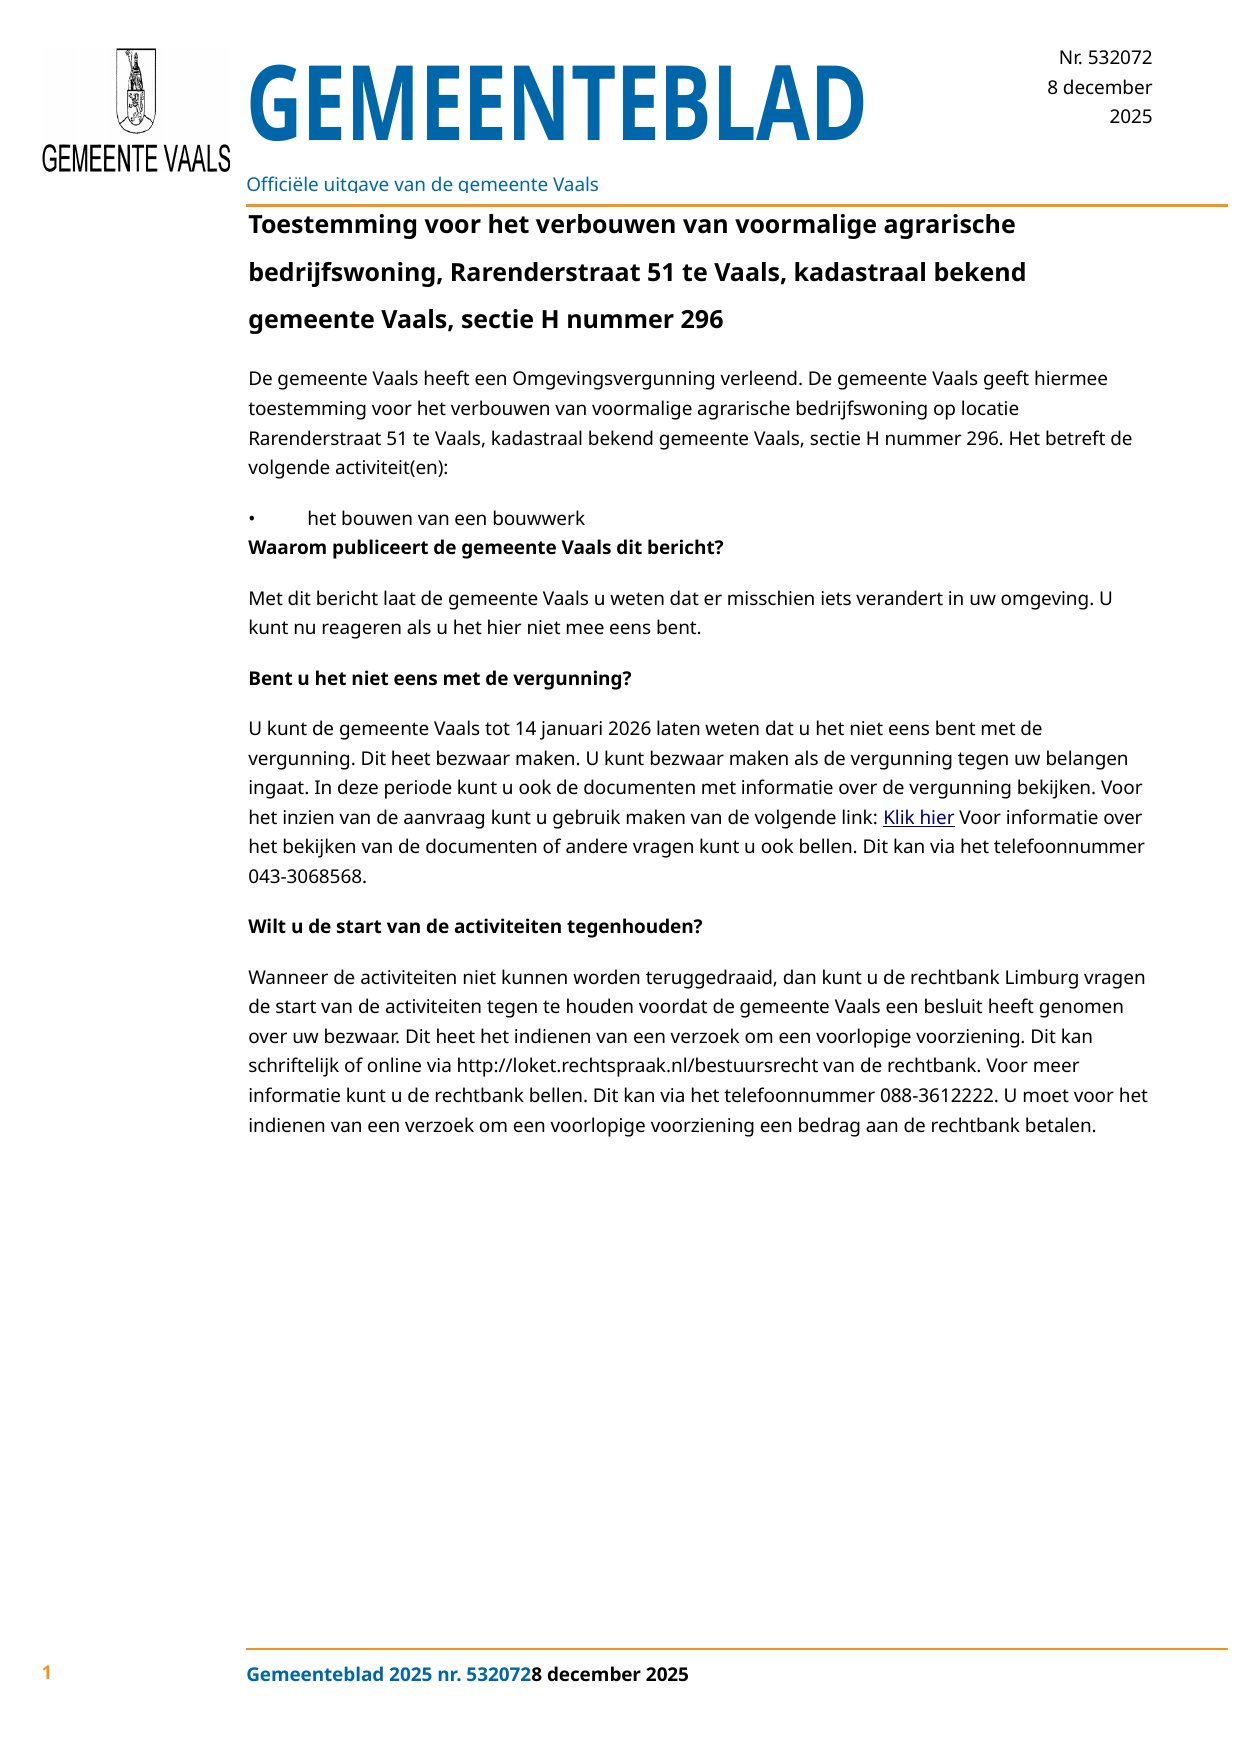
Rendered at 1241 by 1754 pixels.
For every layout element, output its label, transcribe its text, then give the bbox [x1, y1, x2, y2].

picture [41, 47, 231, 172]
text Waarom publiceert de gemeente Vaals dit bericht? [248, 534, 1152, 560]
text U kunt de gemeente Vaals tot 14 januari 2026 laten weten dat u het niet eens bent met de vergunning. Dit heet bezwaar maken. U kunt bezwaar maken als de vergunning tegen uw belangen ingaat. In deze periode kunt u ook de documenten met informatie over de vergunning bekijken. Voor het inzien van de aanvraag kunt u gebruik maken van de volgende link: Klik hier Voor informatie over het bekijken van de documenten of andere vragen kunt u ook bellen. Dit kan via het telefoonnummer 043-3068568. [248, 715, 1152, 889]
text Wilt u de start van de activiteiten tegenhouden? [248, 913, 1152, 939]
text Met dit bericht laat de gemeente Vaals u weten dat er misschien iets verandert in uw omgeving. U kunt nu reageren als u het hier niet mee eens bent. [248, 585, 1152, 640]
text De gemeente Vaals heeft een Omgevingsvergunning verleend. De gemeente Vaals geeft hiermee toestemming voor het verbouwen van voormalige agrarische bedrijfswoning op locatie Rarenderstraat 51 te Vaals, kadastraal bekend gemeente Vaals, sectie H nummer 296. Het betreft de volgende activiteit(en): [248, 366, 1152, 480]
list het bouwen van een bouwwerk [248, 505, 1152, 530]
text Bent u het niet eens met de vergunning? [248, 665, 1152, 690]
text Toestemming voor het verbouwen van voormalige agrarische bedrijfswoning, Rarenderstraat 51 te Vaals, kadastraal bekend gemeente Vaals, sectie H nummer 296 [248, 207, 1152, 336]
text Wanneer de activiteiten niet kunnen worden teruggedraaid, dan kunt u de rechtbank Limburg vragen de start van de activiteiten tegen te houden voordat de gemeente Vaals een besluit heeft genomen over uw bezwaar. Dit heet het indienen van een verzoek om een voorlopige voorziening. Dit kan schriftelijk of online via http://loket.rechtspraak.nl/bestuursrecht van de rechtbank. Voor meer informatie kunt u de rechtbank bellen. Dit kan via het telefoonnummer 088-3612222. U moet voor het indienen van een verzoek om een voorlopige voorziening een bedrag aan de rechtbank betalen. [248, 964, 1152, 1137]
